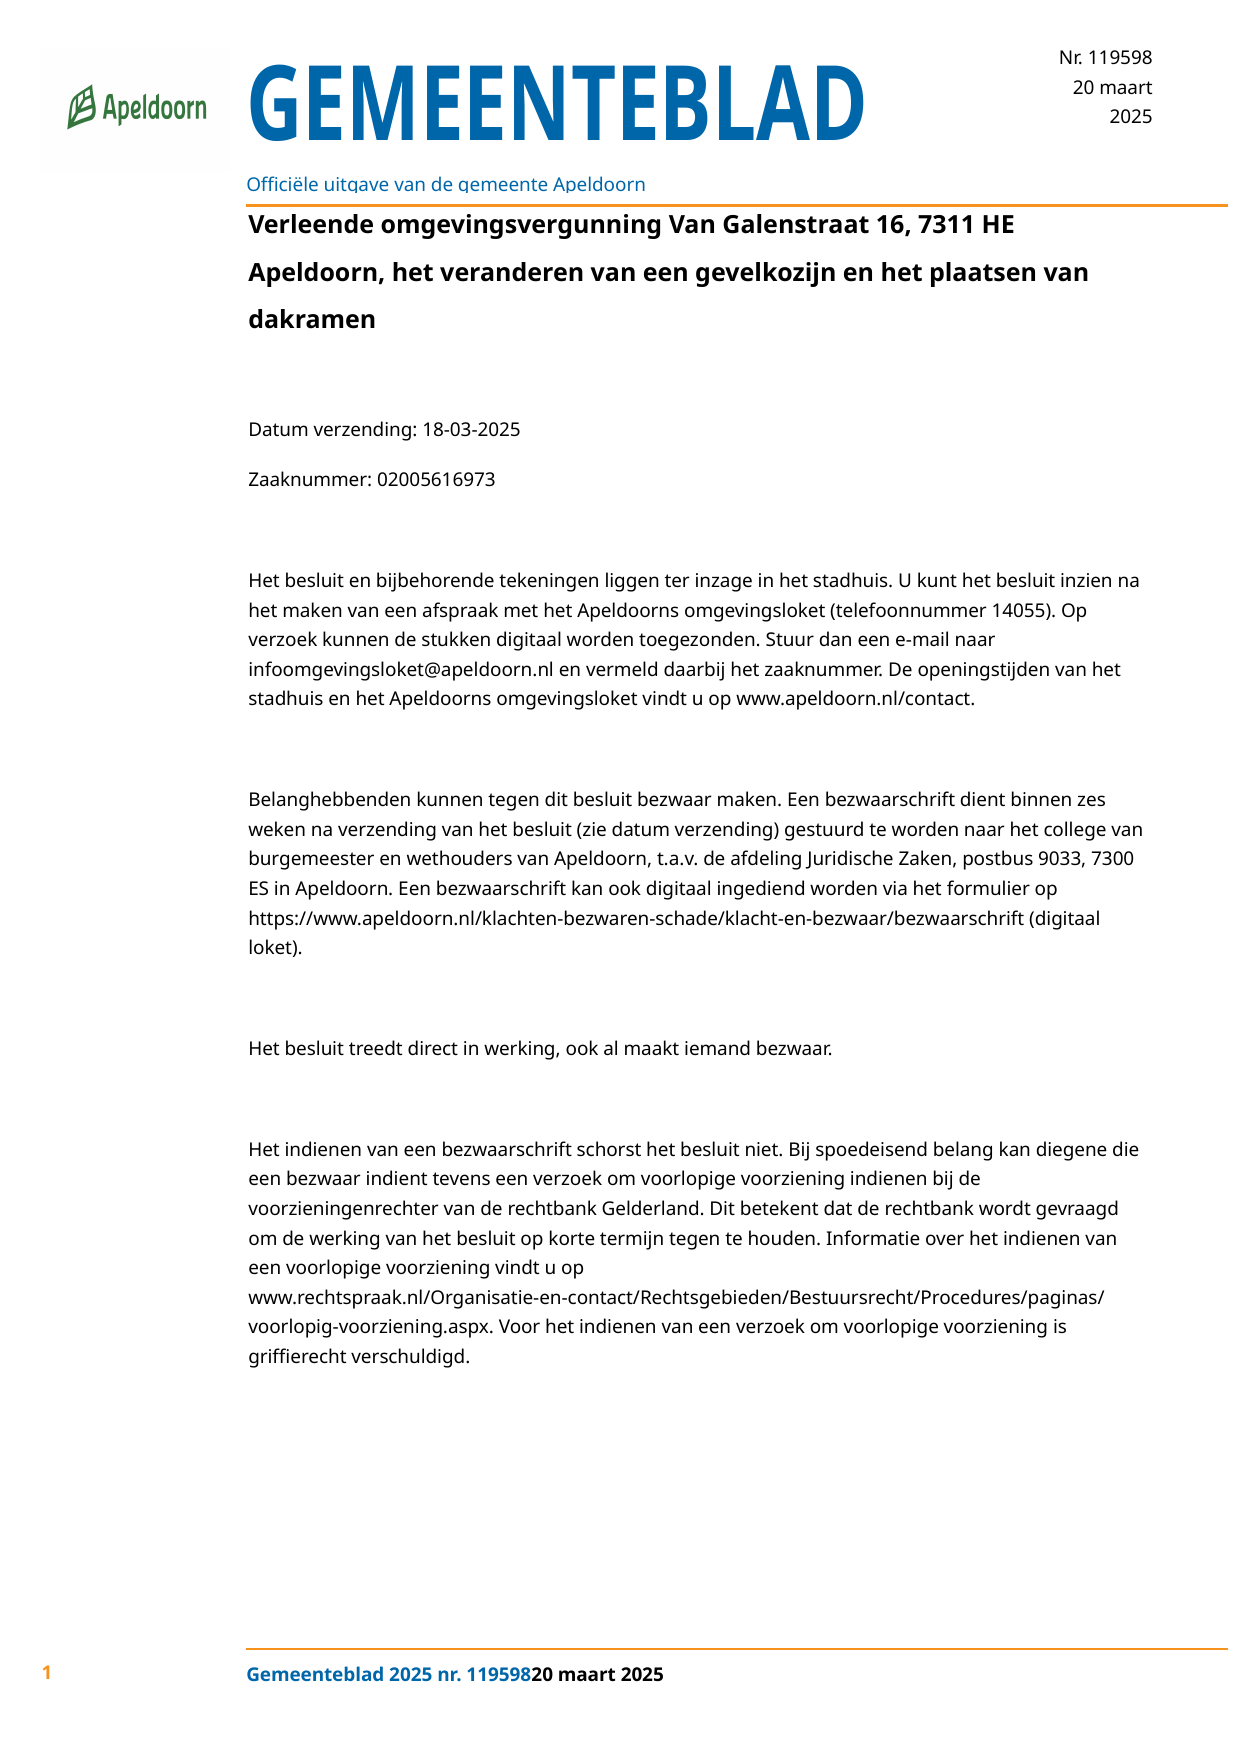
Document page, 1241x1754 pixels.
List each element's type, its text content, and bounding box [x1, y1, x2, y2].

text Het indienen van een bezwaarschrift schorst het besluit niet. Bij spoedeisend belang kan diegene die een bezwaar indient tevens een verzoek om voorlopige voorziening indienen bij de voorzieningenrechter van de rechtbank Gelderland. Dit betekent dat de rechtbank wordt gevraagd om de werking van het besluit op korte termijn tegen te houden. Informatie over het indienen van een voorlopige voorziening vindt u op www.rechtspraak.nl/Organisatie-en-contact/Rechtsgebieden/Bestuursrecht/Procedures/paginas/voorlopig-voorziening.aspx. Voor het indienen van een verzoek om voorlopige voorziening is griffierecht verschuldigd. [248, 1136, 1152, 1369]
text Belanghebbenden kunnen tegen dit besluit bezwaar maken. Een bezwaarschrift dient binnen zes weken na verzending van het besluit (zie datum verzending) gestuurd te worden naar het college van burgemeester en wethouders van Apeldoorn, t.a.v. de afdeling Juridische Zaken, postbus 9033, 7300 ES in Apeldoorn. Een bezwaarschrift kan ook digitaal ingediend worden via het formulier op https://www.apeldoorn.nl/klachten-bezwaren-schade/klacht-en-bezwaar/bezwaarschrift (digitaal loket). [248, 786, 1152, 960]
text Verleende omgevingsvergunning Van Galenstraat 16, 7311 HE Apeldoorn, het veranderen van een gevelkozijn en het plaatsen van dakramen [248, 207, 1152, 336]
text Het besluit treedt direct in werking, ook al maakt iemand bezwaar. [248, 1035, 1152, 1061]
text Het besluit en bijbehorende tekeningen liggen ter inzage in het stadhuis. U kunt het besluit inzien na het maken van een afspraak met het Apeldoorns omgevingsloket (telefoonnummer 14055). Op verzoek kunnen de stukken digitaal worden toegezonden. Stuur dan een e-mail naar infoomgevingsloket@apeldoorn.nl en vermeld daarbij het zaaknummer. De openingstijden van het stadhuis en het Apeldoorns omgevingsloket vindt u op www.apeldoorn.nl/contact. [248, 567, 1152, 711]
text Zaaknummer: 02005616973 [248, 466, 1152, 492]
text Datum verzending: 18-03-2025 [248, 416, 1152, 442]
picture [41, 47, 231, 172]
